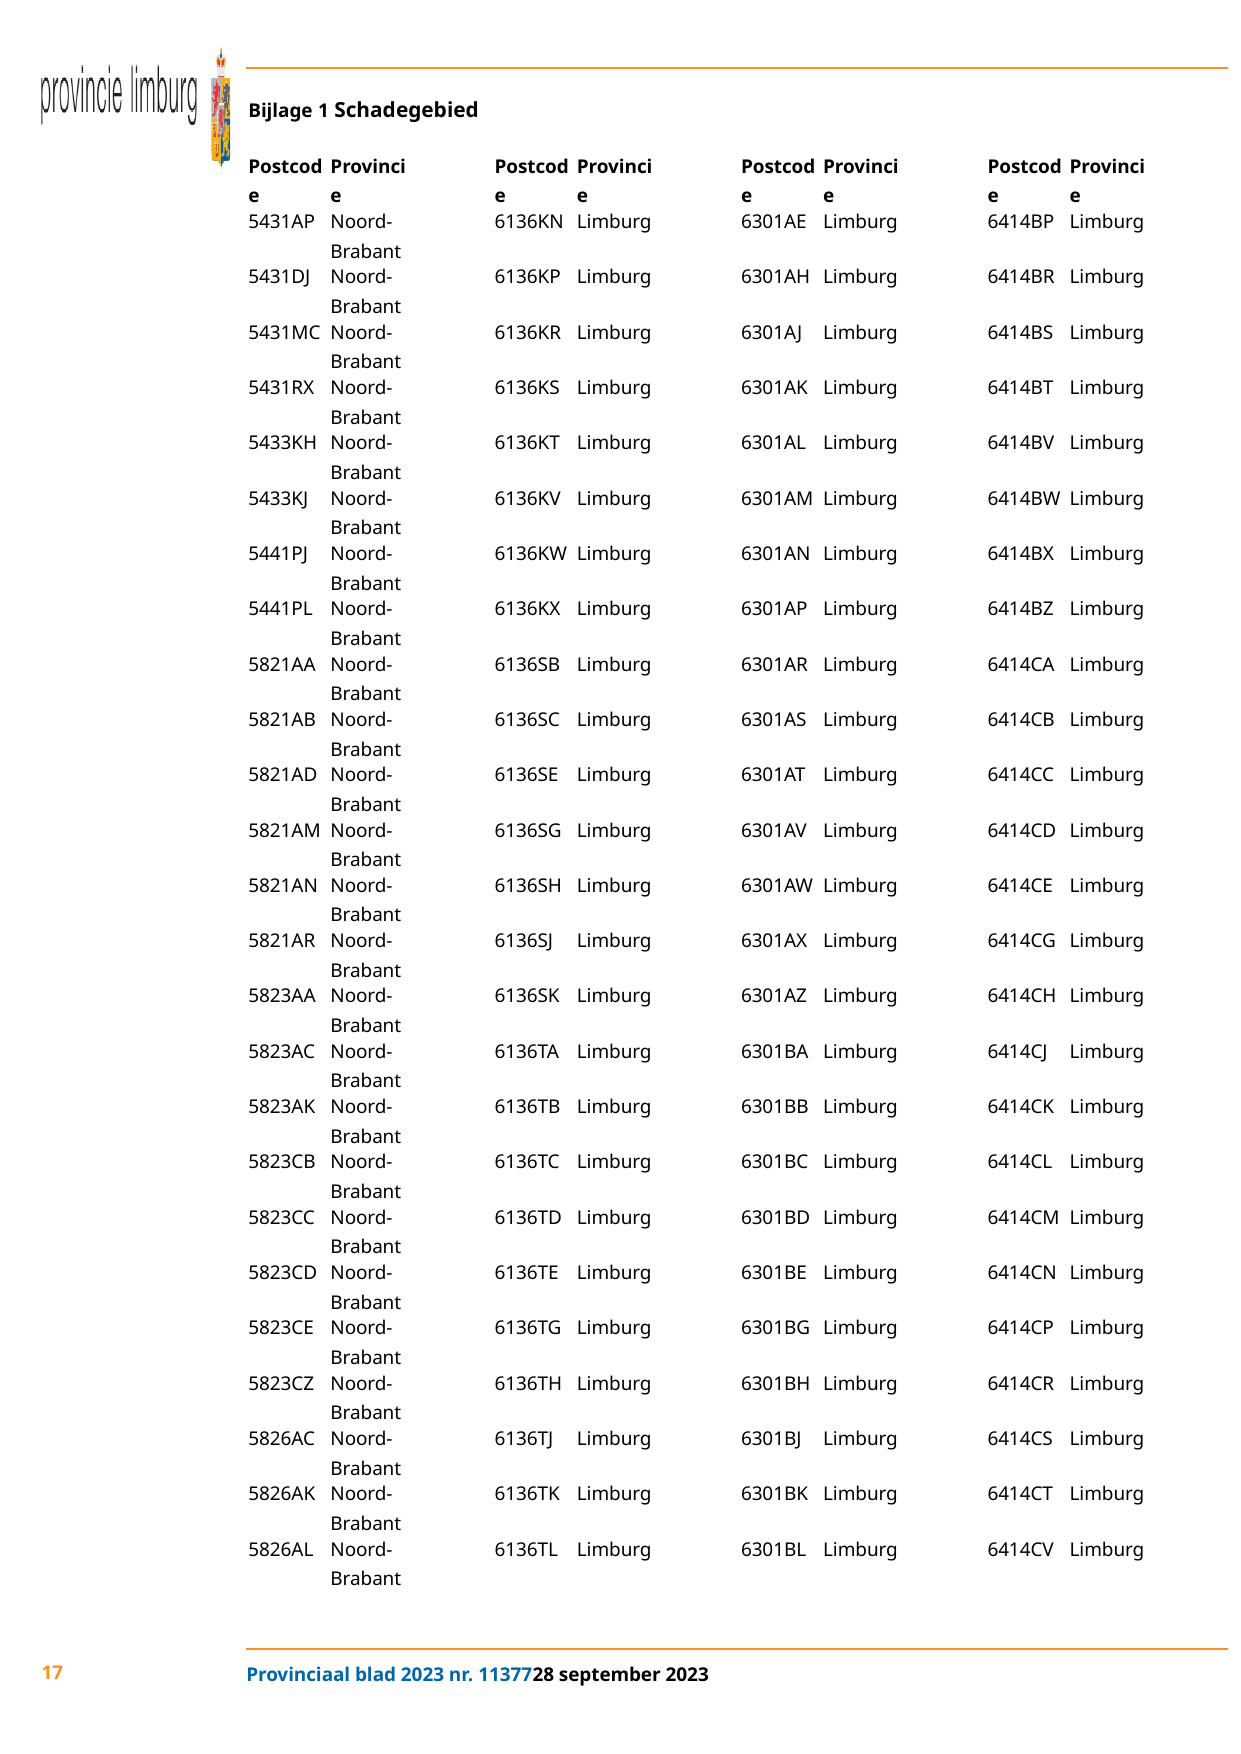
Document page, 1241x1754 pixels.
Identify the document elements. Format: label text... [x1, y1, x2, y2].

table_cell 6301AL [741, 430, 823, 485]
table_cell 5441PL [248, 596, 330, 651]
table_cell Limburg [823, 1315, 905, 1370]
table_cell [412, 264, 494, 319]
table_cell Limburg [577, 1370, 659, 1425]
table_cell Noord-Brabant [330, 983, 412, 1038]
table_cell [412, 761, 494, 817]
table_cell 6136KT [494, 430, 577, 485]
table_cell [659, 430, 741, 485]
table_cell 5826AL [248, 1536, 330, 1591]
table_cell Limburg [577, 651, 659, 706]
table_cell Noord-Brabant [330, 374, 412, 429]
table_cell [412, 1259, 494, 1314]
table_cell 5821AB [248, 706, 330, 761]
table_cell [659, 319, 741, 374]
table_cell Noord-Brabant [330, 1204, 412, 1259]
table_cell 6414CA [987, 651, 1069, 706]
table_cell [659, 1536, 741, 1591]
table_cell 6414CS [987, 1425, 1069, 1481]
table_cell [412, 1315, 494, 1370]
table_cell Limburg [823, 485, 905, 540]
table_cell Limburg [577, 1481, 659, 1536]
table_cell 6136TE [494, 1259, 577, 1314]
text Bijlage 1 Schadegebied [248, 95, 1152, 123]
table_cell 6136TL [494, 1536, 577, 1591]
table_cell 6301BJ [741, 1425, 823, 1481]
table_cell 5431DJ [248, 264, 330, 319]
table_cell Limburg [577, 485, 659, 540]
table_cell 6301BD [741, 1204, 823, 1259]
table_header Postcode [248, 153, 330, 208]
table_cell 6414CV [987, 1536, 1069, 1591]
table_cell 6414CL [987, 1149, 1069, 1204]
table_cell 6301BA [741, 1038, 823, 1093]
table_cell 6136TD [494, 1204, 577, 1259]
table_cell 6414CT [987, 1481, 1069, 1536]
table_header Provincie [330, 153, 412, 208]
table_cell Limburg [1069, 761, 1152, 817]
table_cell Limburg [577, 1315, 659, 1370]
table_header Postcode [494, 153, 577, 208]
table_cell Limburg [1069, 872, 1152, 927]
table_header Postcode [741, 153, 823, 208]
table_cell [412, 1149, 494, 1204]
table_cell Limburg [577, 540, 659, 596]
table_cell [659, 485, 741, 540]
table_cell 6301AH [741, 264, 823, 319]
table_cell Noord-Brabant [330, 872, 412, 927]
table_cell 6301BC [741, 1149, 823, 1204]
table_cell Limburg [1069, 651, 1152, 706]
table_cell 6414BS [987, 319, 1069, 374]
table_cell [412, 872, 494, 927]
table_cell 5823CD [248, 1259, 330, 1314]
table_cell Limburg [823, 983, 905, 1038]
table_cell Limburg [1069, 1204, 1152, 1259]
table_cell [659, 1204, 741, 1259]
table_header [412, 153, 494, 208]
table_cell [659, 1481, 741, 1536]
table_cell 5823AA [248, 983, 330, 1038]
table_cell Limburg [823, 817, 905, 872]
table_cell 6136SC [494, 706, 577, 761]
table_cell Noord-Brabant [330, 817, 412, 872]
table_cell 6136TC [494, 1149, 577, 1204]
table_cell Limburg [577, 319, 659, 374]
table_cell Limburg [1069, 208, 1152, 264]
table_cell 6414CM [987, 1204, 1069, 1259]
table_cell 6301AZ [741, 983, 823, 1038]
table_cell 6414BW [987, 485, 1069, 540]
table_cell Limburg [823, 596, 905, 651]
table_cell [905, 761, 987, 817]
table_cell Limburg [823, 1259, 905, 1314]
table_cell Noord-Brabant [330, 264, 412, 319]
table_cell 6414CE [987, 872, 1069, 927]
table_cell 6414CB [987, 706, 1069, 761]
table_cell [659, 761, 741, 817]
table_cell [412, 1481, 494, 1536]
table_cell [412, 928, 494, 983]
table_cell Noord-Brabant [330, 1425, 412, 1481]
table_cell Noord-Brabant [330, 1259, 412, 1314]
table_cell Limburg [577, 872, 659, 927]
table_cell Noord-Brabant [330, 1536, 412, 1591]
table_cell [905, 1204, 987, 1259]
table_cell [905, 651, 987, 706]
table_cell [412, 540, 494, 596]
table_cell 5823CB [248, 1149, 330, 1204]
table_cell Noord-Brabant [330, 540, 412, 596]
table_cell Noord-Brabant [330, 1038, 412, 1093]
table_cell Limburg [577, 1259, 659, 1314]
table_cell Limburg [1069, 817, 1152, 872]
table_cell [905, 706, 987, 761]
table_cell 6301AN [741, 540, 823, 596]
table_cell Limburg [1069, 1259, 1152, 1314]
table_cell Limburg [1069, 485, 1152, 540]
table_cell Limburg [577, 817, 659, 872]
table_cell [412, 430, 494, 485]
table_cell 6414CC [987, 761, 1069, 817]
table_cell 5433KH [248, 430, 330, 485]
table_cell [412, 706, 494, 761]
table_cell Limburg [823, 706, 905, 761]
table_cell Limburg [577, 1149, 659, 1204]
table_cell [659, 374, 741, 429]
table_cell 6136KN [494, 208, 577, 264]
table_cell [905, 1425, 987, 1481]
table_cell Limburg [1069, 1315, 1152, 1370]
table_cell 6301BG [741, 1315, 823, 1370]
table_header Postcode [987, 153, 1069, 208]
table_cell 6301AE [741, 208, 823, 264]
table_cell 6136SJ [494, 928, 577, 983]
table_cell 6414CJ [987, 1038, 1069, 1093]
table_cell [412, 1536, 494, 1591]
table_cell 6136KX [494, 596, 577, 651]
table_cell Noord-Brabant [330, 430, 412, 485]
table_cell [905, 1370, 987, 1425]
table_cell 5821AD [248, 761, 330, 817]
table_cell 6301BL [741, 1536, 823, 1591]
table_cell 5433KJ [248, 485, 330, 540]
table_cell Limburg [1069, 706, 1152, 761]
table_cell Noord-Brabant [330, 485, 412, 540]
table_cell Limburg [1069, 596, 1152, 651]
table_cell Limburg [823, 1204, 905, 1259]
table_cell Limburg [823, 374, 905, 429]
table_cell Limburg [1069, 1370, 1152, 1425]
table_cell Limburg [1069, 1481, 1152, 1536]
table_cell [905, 1536, 987, 1591]
table_cell 6414BV [987, 430, 1069, 485]
table_cell [412, 208, 494, 264]
table_cell Limburg [577, 430, 659, 485]
table_cell 5821AA [248, 651, 330, 706]
table_cell [412, 1038, 494, 1093]
table_cell [659, 983, 741, 1038]
table_cell Limburg [1069, 1149, 1152, 1204]
table_cell Limburg [577, 1536, 659, 1591]
table_cell Limburg [1069, 430, 1152, 485]
table_cell 6301AM [741, 485, 823, 540]
table_cell 6301AT [741, 761, 823, 817]
table_cell 6301BK [741, 1481, 823, 1536]
table_cell 6301AP [741, 596, 823, 651]
picture [41, 47, 231, 172]
table_cell [905, 1259, 987, 1314]
table_cell Limburg [577, 1425, 659, 1481]
table_cell [412, 596, 494, 651]
table_cell 5826AC [248, 1425, 330, 1481]
table_cell [905, 208, 987, 264]
table_cell Limburg [577, 1093, 659, 1149]
table_cell Limburg [577, 706, 659, 761]
table_cell 6136KW [494, 540, 577, 596]
table_cell 5823AK [248, 1093, 330, 1149]
table_cell [659, 1259, 741, 1314]
table_cell 6136KP [494, 264, 577, 319]
table_cell [412, 1204, 494, 1259]
table_cell Limburg [823, 319, 905, 374]
table_cell [905, 540, 987, 596]
table_cell 5821AM [248, 817, 330, 872]
table_cell 6414CN [987, 1259, 1069, 1314]
table_cell 6301AV [741, 817, 823, 872]
table_cell 6136TH [494, 1370, 577, 1425]
table_cell [659, 1149, 741, 1204]
table_cell 6414BP [987, 208, 1069, 264]
table_cell [659, 817, 741, 872]
table_cell Noord-Brabant [330, 928, 412, 983]
table_cell Noord-Brabant [330, 1149, 412, 1204]
table_cell Noord-Brabant [330, 1481, 412, 1536]
table_cell Limburg [1069, 319, 1152, 374]
table_cell 6136SH [494, 872, 577, 927]
table_cell Limburg [823, 1149, 905, 1204]
table_cell Limburg [823, 872, 905, 927]
table_cell 6136TA [494, 1038, 577, 1093]
table_cell Limburg [823, 651, 905, 706]
table_cell 5826AK [248, 1481, 330, 1536]
table_cell [412, 319, 494, 374]
table_cell [659, 1425, 741, 1481]
table_cell Limburg [823, 1481, 905, 1536]
table_cell 5821AN [248, 872, 330, 927]
table_cell Limburg [577, 208, 659, 264]
table_header [905, 153, 987, 208]
table_cell Limburg [823, 1038, 905, 1093]
table_cell [659, 596, 741, 651]
table_cell 6414BR [987, 264, 1069, 319]
table_cell 6414BT [987, 374, 1069, 429]
table_cell [905, 319, 987, 374]
table_cell Limburg [577, 983, 659, 1038]
table_cell 5431AP [248, 208, 330, 264]
table_cell [905, 264, 987, 319]
table_cell Limburg [577, 264, 659, 319]
table_cell 6136SB [494, 651, 577, 706]
table_cell [412, 651, 494, 706]
table_cell Limburg [1069, 374, 1152, 429]
table_cell 6136TJ [494, 1425, 577, 1481]
table_cell Noord-Brabant [330, 208, 412, 264]
table_cell 5431RX [248, 374, 330, 429]
table_cell 6136SE [494, 761, 577, 817]
table_cell Limburg [823, 208, 905, 264]
table_cell 6301BH [741, 1370, 823, 1425]
table_cell 6136KS [494, 374, 577, 429]
table_cell [659, 1315, 741, 1370]
table_cell Limburg [577, 1038, 659, 1093]
table_cell [905, 1093, 987, 1149]
table_cell Limburg [1069, 264, 1152, 319]
table_cell Noord-Brabant [330, 1315, 412, 1370]
table_cell [412, 1370, 494, 1425]
table_cell 6414BX [987, 540, 1069, 596]
table_cell 6414CK [987, 1093, 1069, 1149]
table_cell [905, 817, 987, 872]
table_cell 6301AR [741, 651, 823, 706]
table_cell [412, 1425, 494, 1481]
table_cell [412, 983, 494, 1038]
table_cell [659, 208, 741, 264]
table_cell Limburg [823, 1425, 905, 1481]
table_cell Limburg [1069, 540, 1152, 596]
table_cell [659, 872, 741, 927]
table_header [659, 153, 741, 208]
table_cell 5823AC [248, 1038, 330, 1093]
table_cell 5441PJ [248, 540, 330, 596]
table_cell Limburg [577, 374, 659, 429]
table_cell 6301AS [741, 706, 823, 761]
table_cell 6136TG [494, 1315, 577, 1370]
table_header Provincie [577, 153, 659, 208]
table_cell [905, 1149, 987, 1204]
table_header Provincie [1069, 153, 1152, 208]
table_cell 6136TB [494, 1093, 577, 1149]
table_cell 6301AX [741, 928, 823, 983]
table_cell 5823CC [248, 1204, 330, 1259]
table_cell Limburg [577, 761, 659, 817]
table_cell [412, 485, 494, 540]
table_cell Limburg [1069, 1038, 1152, 1093]
table_cell [412, 817, 494, 872]
table_cell Noord-Brabant [330, 651, 412, 706]
table_cell [659, 1093, 741, 1149]
table_cell 6414CG [987, 928, 1069, 983]
table_cell Limburg [823, 1093, 905, 1149]
table_cell [659, 651, 741, 706]
table_cell [412, 1093, 494, 1149]
table_cell [659, 1038, 741, 1093]
table_cell Limburg [577, 1204, 659, 1259]
table_cell Limburg [1069, 1536, 1152, 1591]
table_cell [659, 928, 741, 983]
table_cell Limburg [1069, 1425, 1152, 1481]
table_cell Noord-Brabant [330, 761, 412, 817]
table_cell Limburg [577, 928, 659, 983]
table_cell [659, 1370, 741, 1425]
table_cell Limburg [823, 1536, 905, 1591]
table_cell Limburg [1069, 983, 1152, 1038]
table_cell 6414CR [987, 1370, 1069, 1425]
table_cell Limburg [823, 928, 905, 983]
table_cell [412, 374, 494, 429]
table_cell Limburg [823, 264, 905, 319]
table_cell Limburg [823, 1370, 905, 1425]
table_cell Noord-Brabant [330, 706, 412, 761]
table_cell [659, 706, 741, 761]
table_cell Limburg [823, 430, 905, 485]
table_cell [905, 374, 987, 429]
table_cell 6136KV [494, 485, 577, 540]
table_cell Noord-Brabant [330, 1093, 412, 1149]
table_cell 6301BB [741, 1093, 823, 1149]
table_cell 6136TK [494, 1481, 577, 1536]
table_cell 6136SG [494, 817, 577, 872]
table_cell Noord-Brabant [330, 596, 412, 651]
table_cell [905, 872, 987, 927]
table_header Provincie [823, 153, 905, 208]
table_cell [905, 1315, 987, 1370]
table_cell 6414CD [987, 817, 1069, 872]
table_cell 6301AJ [741, 319, 823, 374]
table_cell 6136SK [494, 983, 577, 1038]
table_cell [659, 264, 741, 319]
table_cell [905, 1038, 987, 1093]
table_cell 5823CZ [248, 1370, 330, 1425]
table_cell 6414CH [987, 983, 1069, 1038]
table_cell [905, 983, 987, 1038]
table_cell Noord-Brabant [330, 1370, 412, 1425]
table_cell [905, 485, 987, 540]
table_cell 6301AK [741, 374, 823, 429]
table_cell 6414CP [987, 1315, 1069, 1370]
table_cell Limburg [577, 596, 659, 651]
table_cell 5821AR [248, 928, 330, 983]
table_cell 5823CE [248, 1315, 330, 1370]
table_cell 6136KR [494, 319, 577, 374]
table_cell 6301BE [741, 1259, 823, 1314]
table_cell Limburg [823, 540, 905, 596]
table_cell Limburg [1069, 928, 1152, 983]
table_cell [905, 1481, 987, 1536]
table_cell 6414BZ [987, 596, 1069, 651]
table_cell 5431MC [248, 319, 330, 374]
table_cell [905, 596, 987, 651]
table_cell [659, 540, 741, 596]
table_cell [905, 430, 987, 485]
table_cell [905, 928, 987, 983]
table_cell Limburg [823, 761, 905, 817]
table_cell Noord-Brabant [330, 319, 412, 374]
table_cell Limburg [1069, 1093, 1152, 1149]
table_cell 6301AW [741, 872, 823, 927]
